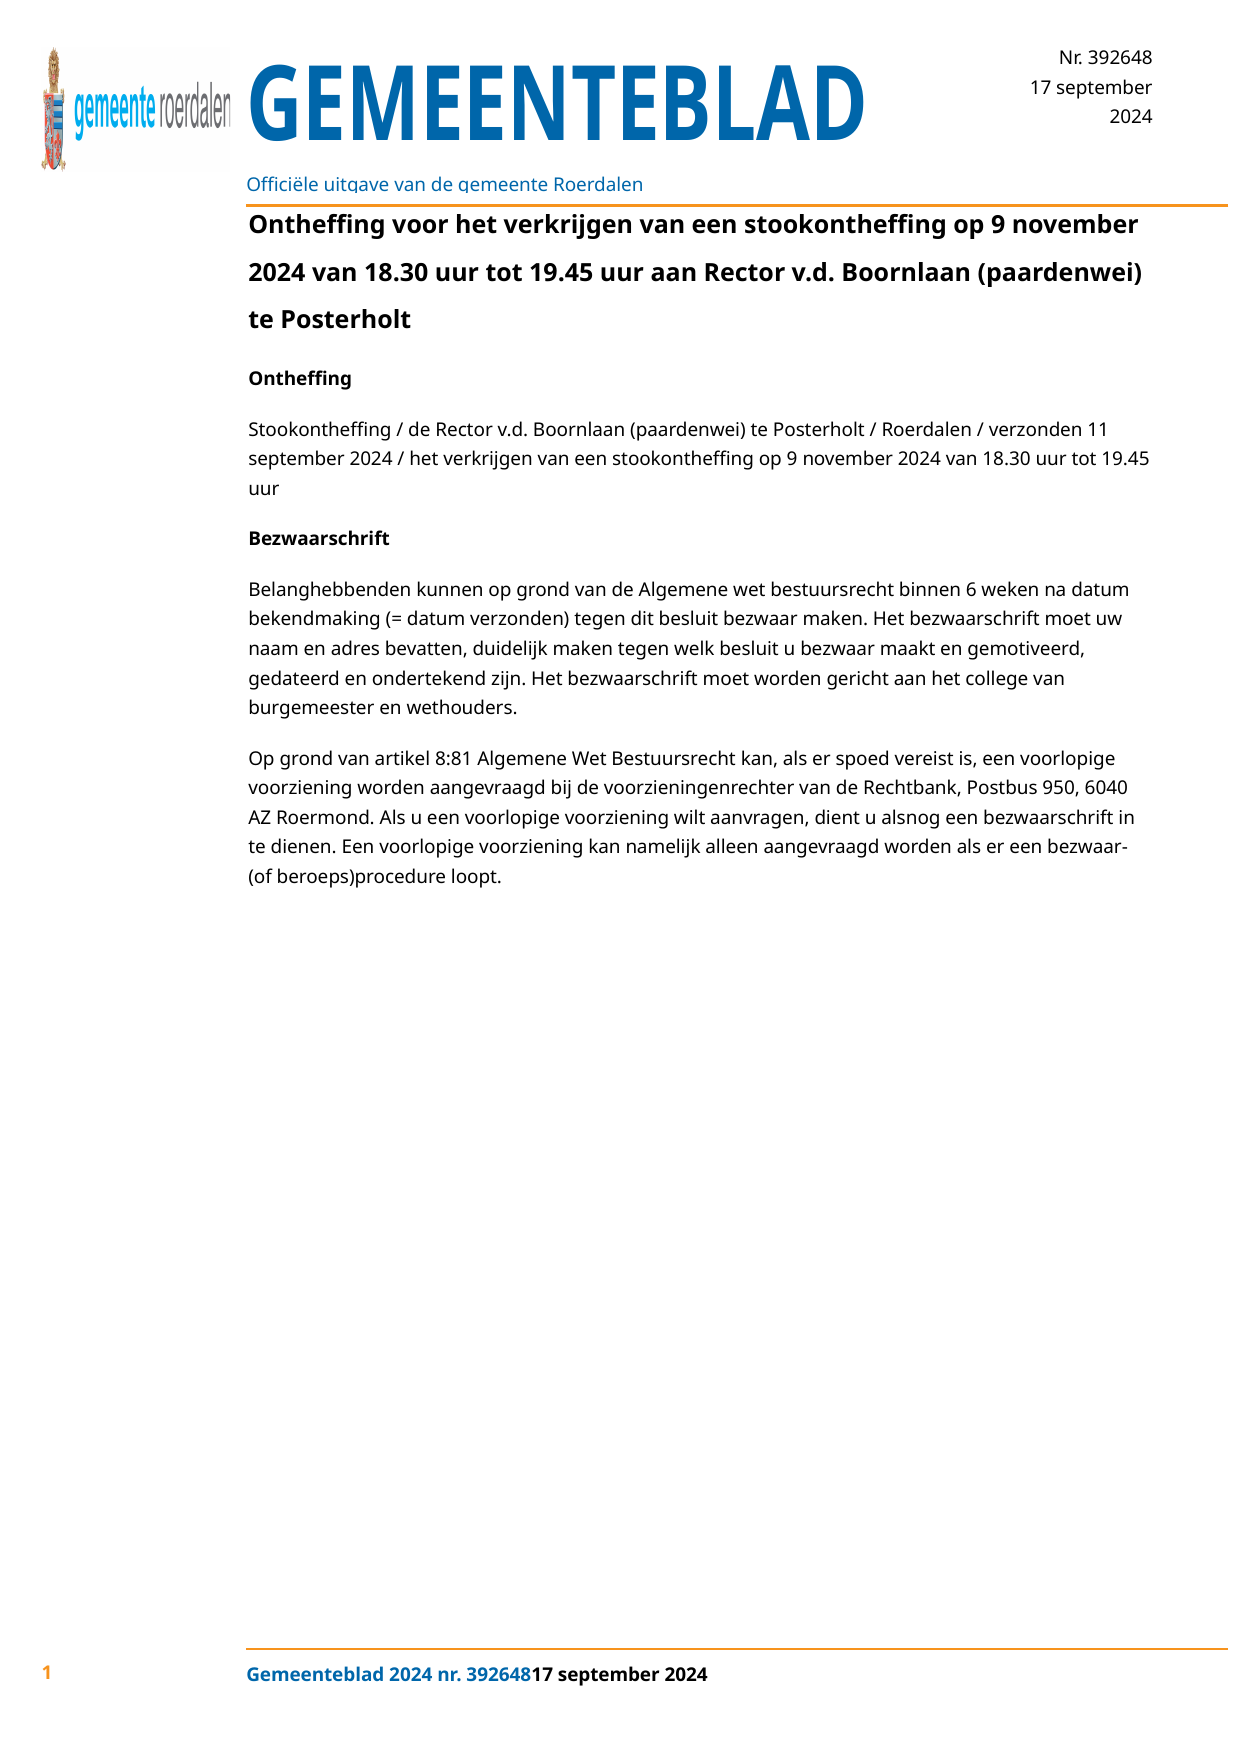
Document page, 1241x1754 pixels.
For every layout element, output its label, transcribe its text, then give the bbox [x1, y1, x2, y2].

picture [41, 47, 231, 172]
text Stookontheffing / de Rector v.d. Boornlaan (paardenwei) te Posterholt / Roerdalen / verzonden 11 september 2024 / het verkrijgen van een stookontheffing op 9 november 2024 van 18.30 uur tot 19.45 uur [248, 416, 1152, 501]
text Bezwaarschrift [248, 526, 1152, 551]
text Ontheffing [248, 366, 1152, 391]
text Ontheffing voor het verkrijgen van een stookontheffing op 9 november 2024 van 18.30 uur tot 19.45 uur aan Rector v.d. Boornlaan (paardenwei) te Posterholt [248, 207, 1152, 336]
text Op grond van artikel 8:81 Algemene Wet Bestuursrecht kan, als er spoed vereist is, een voorlopige voorziening worden aangevraagd bij de voorzieningenrechter van de Rechtbank, Postbus 950, 6040 AZ Roermond. Als u een voorlopige voorziening wilt aanvragen, dient u alsnog een bezwaarschrift in te dienen. Een voorlopige voorziening kan namelijk alleen aangevraagd worden als er een bezwaar- (of beroeps)procedure loopt. [248, 745, 1152, 889]
text Belanghebbenden kunnen op grond van de Algemene wet bestuursrecht binnen 6 weken na datum bekendmaking (= datum verzonden) tegen dit besluit bezwaar maken. Het bezwaarschrift moet uw naam en adres bevatten, duidelijk maken tegen welk besluit u bezwaar maakt en gemotiveerd, gedateerd en ondertekend zijn. Het bezwaarschrift moet worden gericht aan het college van burgemeester en wethouders. [248, 576, 1152, 720]
